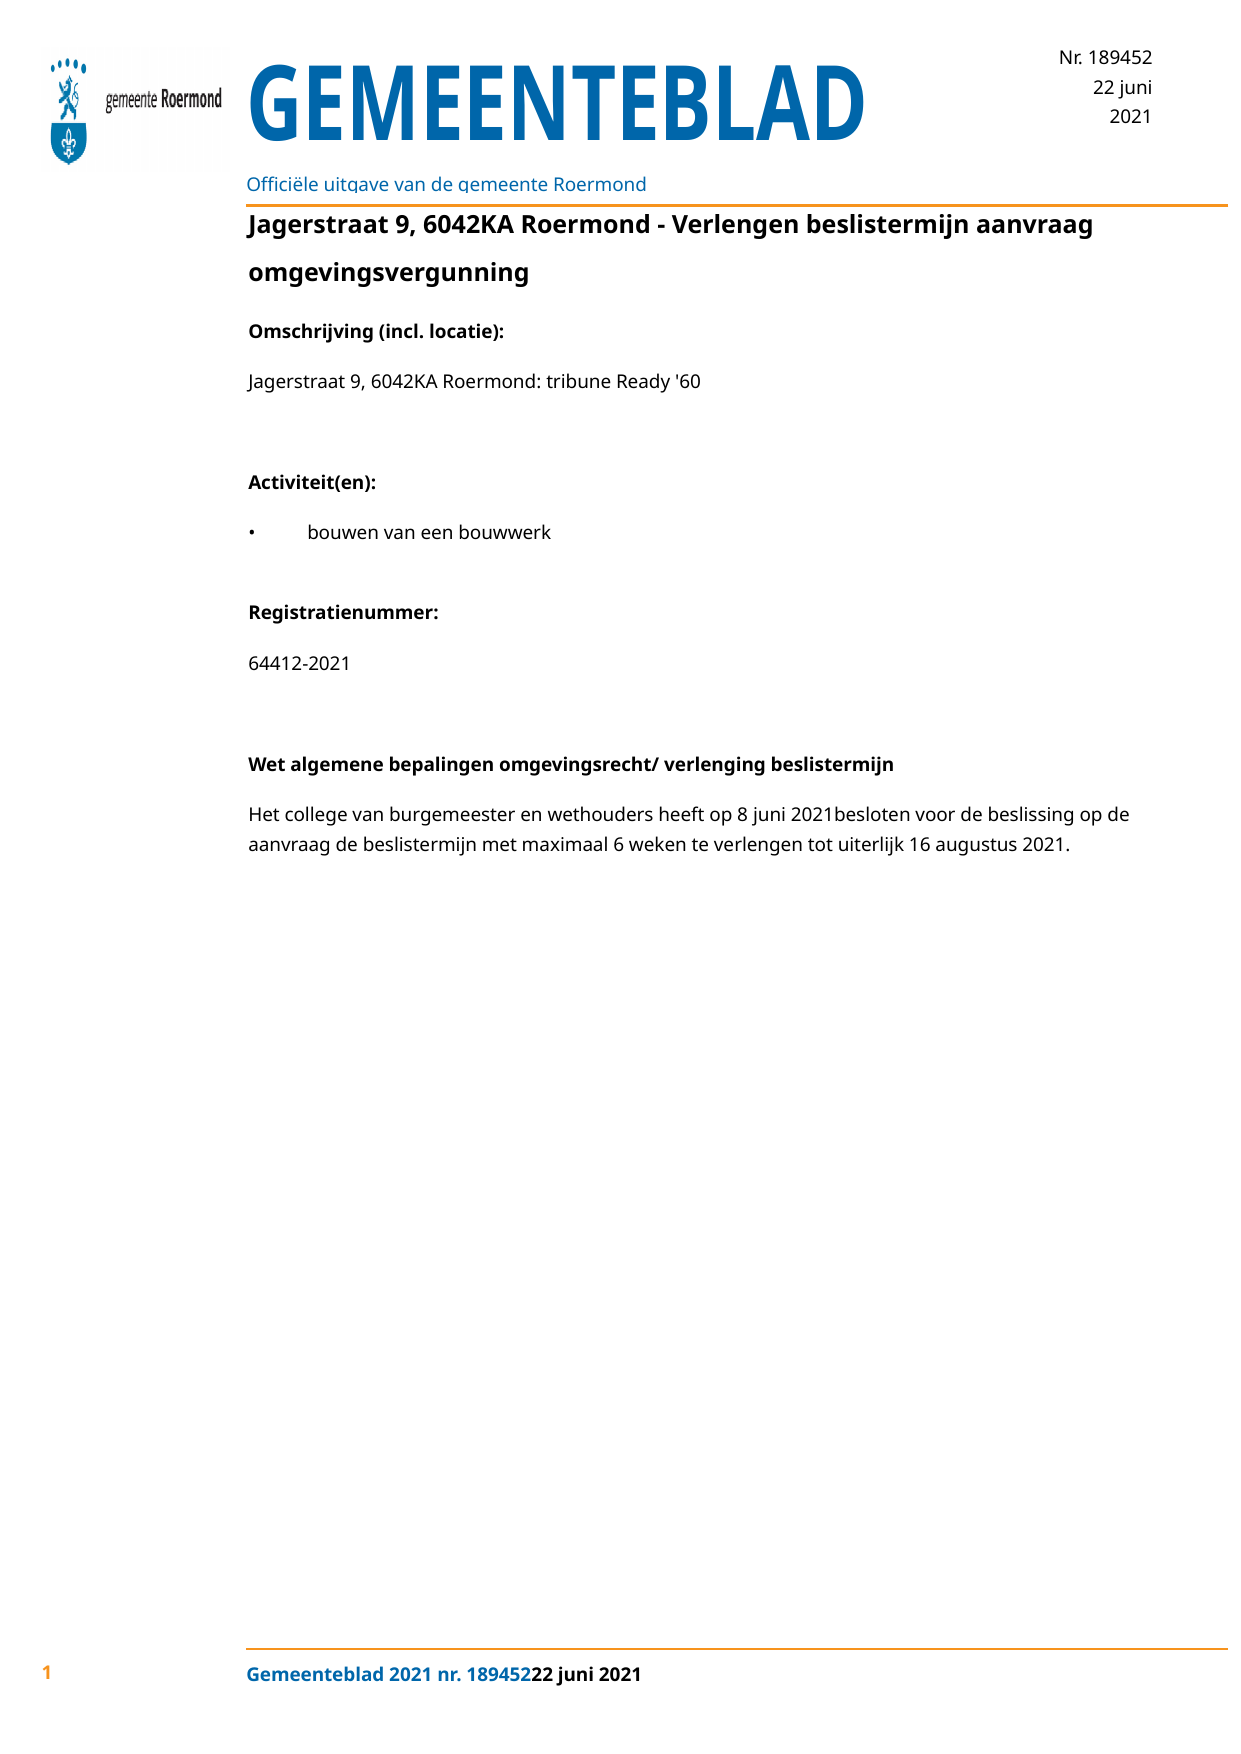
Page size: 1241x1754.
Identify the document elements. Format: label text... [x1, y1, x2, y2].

text Omschrijving (incl. locatie): [248, 318, 1152, 344]
text 64412-2021 [248, 650, 1152, 676]
text Jagerstraat 9, 6042KA Roermond - Verlengen beslistermijn aanvraag omgevingsvergunning [248, 207, 1152, 288]
text Registratienummer: [248, 599, 1152, 625]
picture [41, 47, 231, 172]
text Het college van burgemeester en wethouders heeft op 8 juni 2021besloten voor de beslissing op de aanvraag de beslistermijn met maximaal 6 weken te verlengen tot uiterlijk 16 augustus 2021. [248, 801, 1152, 857]
text Jagerstraat 9, 6042KA Roermond: tribune Ready '60 [248, 368, 1152, 394]
text Wet algemene bepalingen omgevingsrecht/ verlenging beslistermijn [248, 751, 1152, 777]
text Activiteit(en): [248, 469, 1152, 495]
list bouwen van een bouwwerk [248, 519, 1152, 545]
